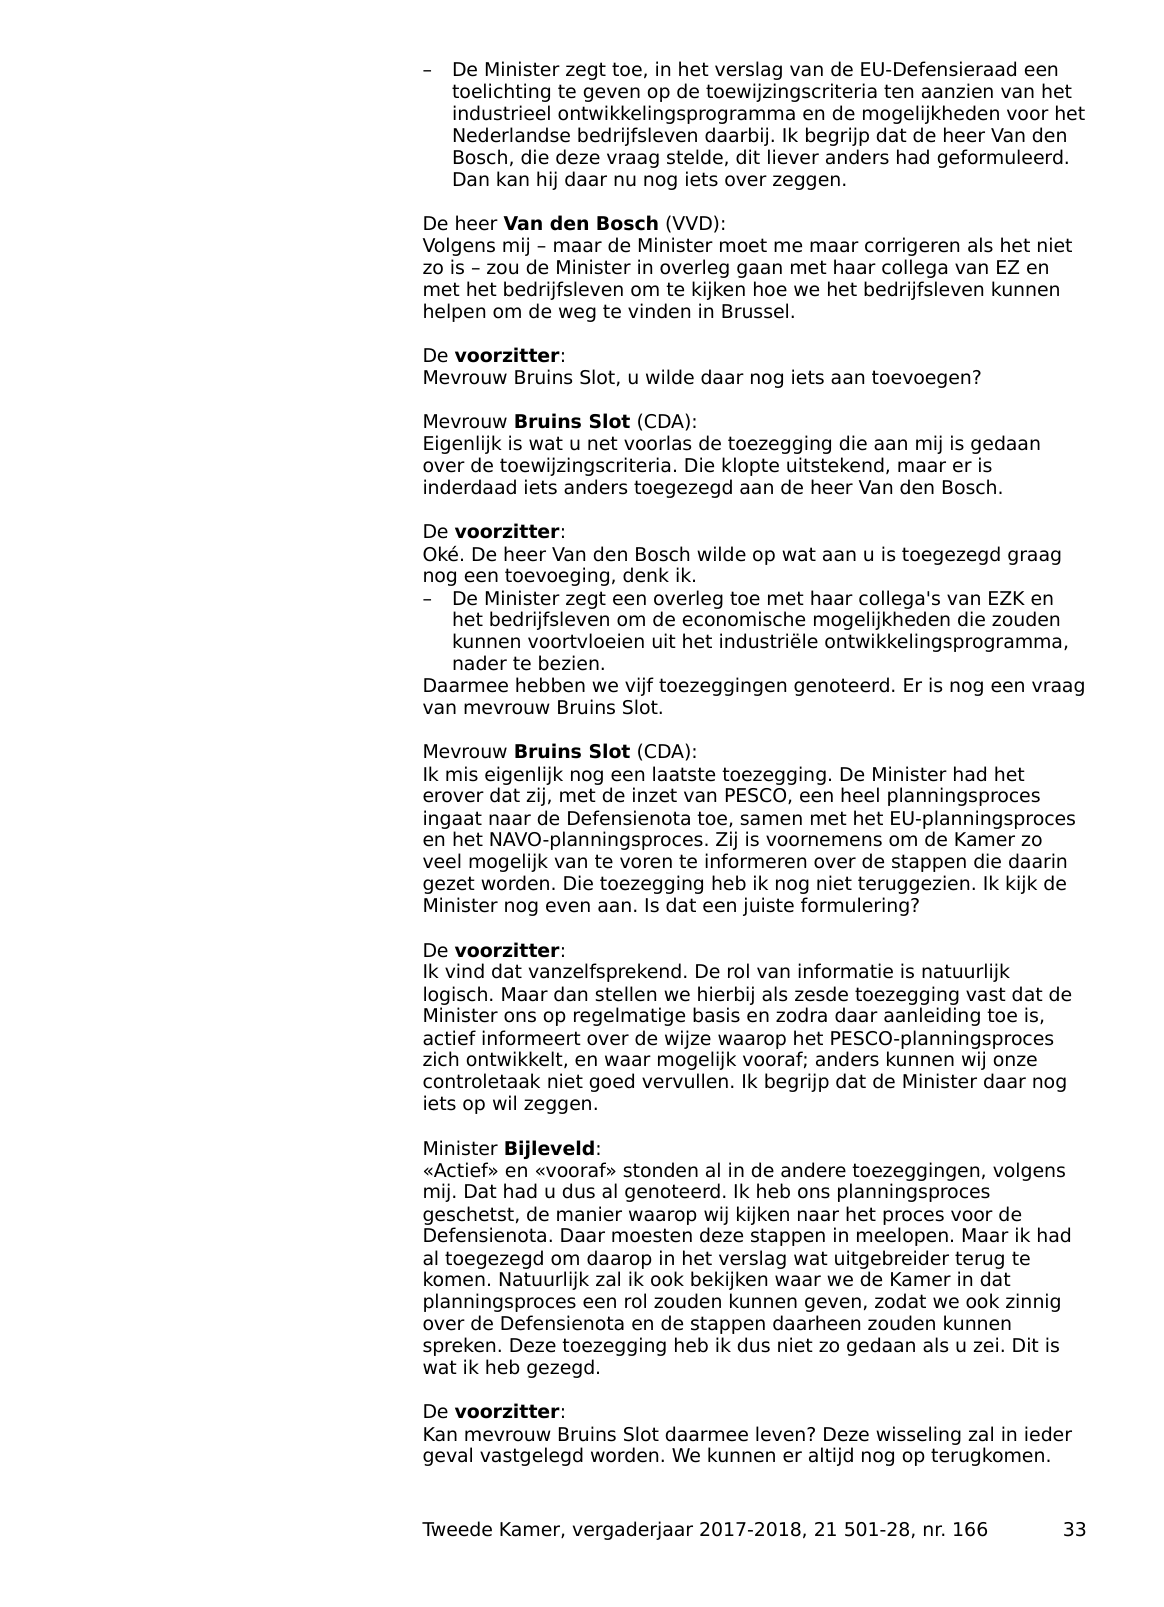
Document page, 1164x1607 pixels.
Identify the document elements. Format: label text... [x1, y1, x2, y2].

text De heer Van den Bosch (VVD): [422, 213, 1087, 235]
text De voorzitter: [422, 939, 1087, 961]
text – De Minister zegt toe, in het verslag van de EU-Defensieraad een toelichting te geven op de toewijzingscriteria ten aanzien van het industrieel ontwikkelingsprogramma en de mogelijkheden voor het Nederlandse bedrijfsleven daarbij. Ik begrijp dat de heer Van den Bosch, die deze vraag stelde, dit liever anders had geformuleerd. Dan kan hij daar nu nog iets over zeggen. [422, 59, 1087, 191]
text De voorzitter: [422, 345, 1087, 367]
text Kan mevrouw Bruins Slot daarmee leven? Deze wisseling zal in ieder geval vastgelegd worden. We kunnen er altijd nog op terugkomen. [422, 1423, 1087, 1467]
text De voorzitter: [422, 521, 1087, 543]
text Ik vind dat vanzelfsprekend. De rol van informatie is natuurlijk logisch. Maar dan stellen we hierbij als zesde toezegging vast dat de Minister ons op regelmatige basis en zodra daar aanleiding toe is, actief informeert over de wijze waarop het PESCO-planningsproces zich ontwikkelt, en waar mogelijk vooraf; anders kunnen wij onze controletaak niet goed vervullen. Ik begrijp dat de Minister daar nog iets op wil zeggen. [422, 961, 1087, 1115]
text De voorzitter: [422, 1401, 1087, 1423]
text Minister Bijleveld: [422, 1137, 1087, 1159]
text Eigenlijk is wat u net voorlas de toezegging die aan mij is gedaan over de toewijzingscriteria. Die klopte uitstekend, maar er is inderdaad iets anders toegezegd aan de heer Van den Bosch. [422, 433, 1087, 499]
text Mevrouw Bruins Slot, u wilde daar nog iets aan toevoegen? [422, 367, 1087, 389]
text Oké. De heer Van den Bosch wilde op wat aan u is toegezegd graag nog een toevoeging, denk ik. [422, 543, 1087, 587]
text Mevrouw Bruins Slot (CDA): [422, 741, 1087, 763]
text Ik mis eigenlijk nog een laatste toezegging. De Minister had het erover dat zij, met de inzet van PESCO, een heel planningsproces ingaat naar de Defensienota toe, samen met het EU-planningsproces en het NAVO-planningsproces. Zij is voornemens om de Kamer zo veel mogelijk van te voren te informeren over de stappen die daarin gezet worden. Die toezegging heb ik nog niet teruggezien. Ik kijk de Minister nog even aan. Is dat een juiste formulering? [422, 763, 1087, 917]
text Mevrouw Bruins Slot (CDA): [422, 411, 1087, 433]
text – De Minister zegt een overleg toe met haar collega's van EZK en het bedrijfsleven om de economische mogelijkheden die zouden kunnen voortvloeien uit het industriële ontwikkelingsprogramma, nader te bezien. [422, 587, 1087, 675]
text «Actief» en «vooraf» stonden al in de andere toezeggingen, volgens mij. Dat had u dus al genoteerd. Ik heb ons planningsproces geschetst, de manier waarop wij kijken naar het proces voor de Defensienota. Daar moesten deze stappen in meelopen. Maar ik had al toegezegd om daarop in het verslag wat uitgebreider terug te komen. Natuurlijk zal ik ook bekijken waar we de Kamer in dat planningsproces een rol zouden kunnen geven, zodat we ook zinnig over de Defensienota en de stappen daarheen zouden kunnen spreken. Deze toezegging heb ik dus niet zo gedaan als u zei. Dit is wat ik heb gezegd. [422, 1159, 1087, 1379]
text Volgens mij – maar de Minister moet me maar corrigeren als het niet zo is – zou de Minister in overleg gaan met haar collega van EZ en met het bedrijfsleven om te kijken hoe we het bedrijfsleven kunnen helpen om de weg te vinden in Brussel. [422, 235, 1087, 323]
text Daarmee hebben we vijf toezeggingen genoteerd. Er is nog een vraag van mevrouw Bruins Slot. [422, 675, 1087, 719]
